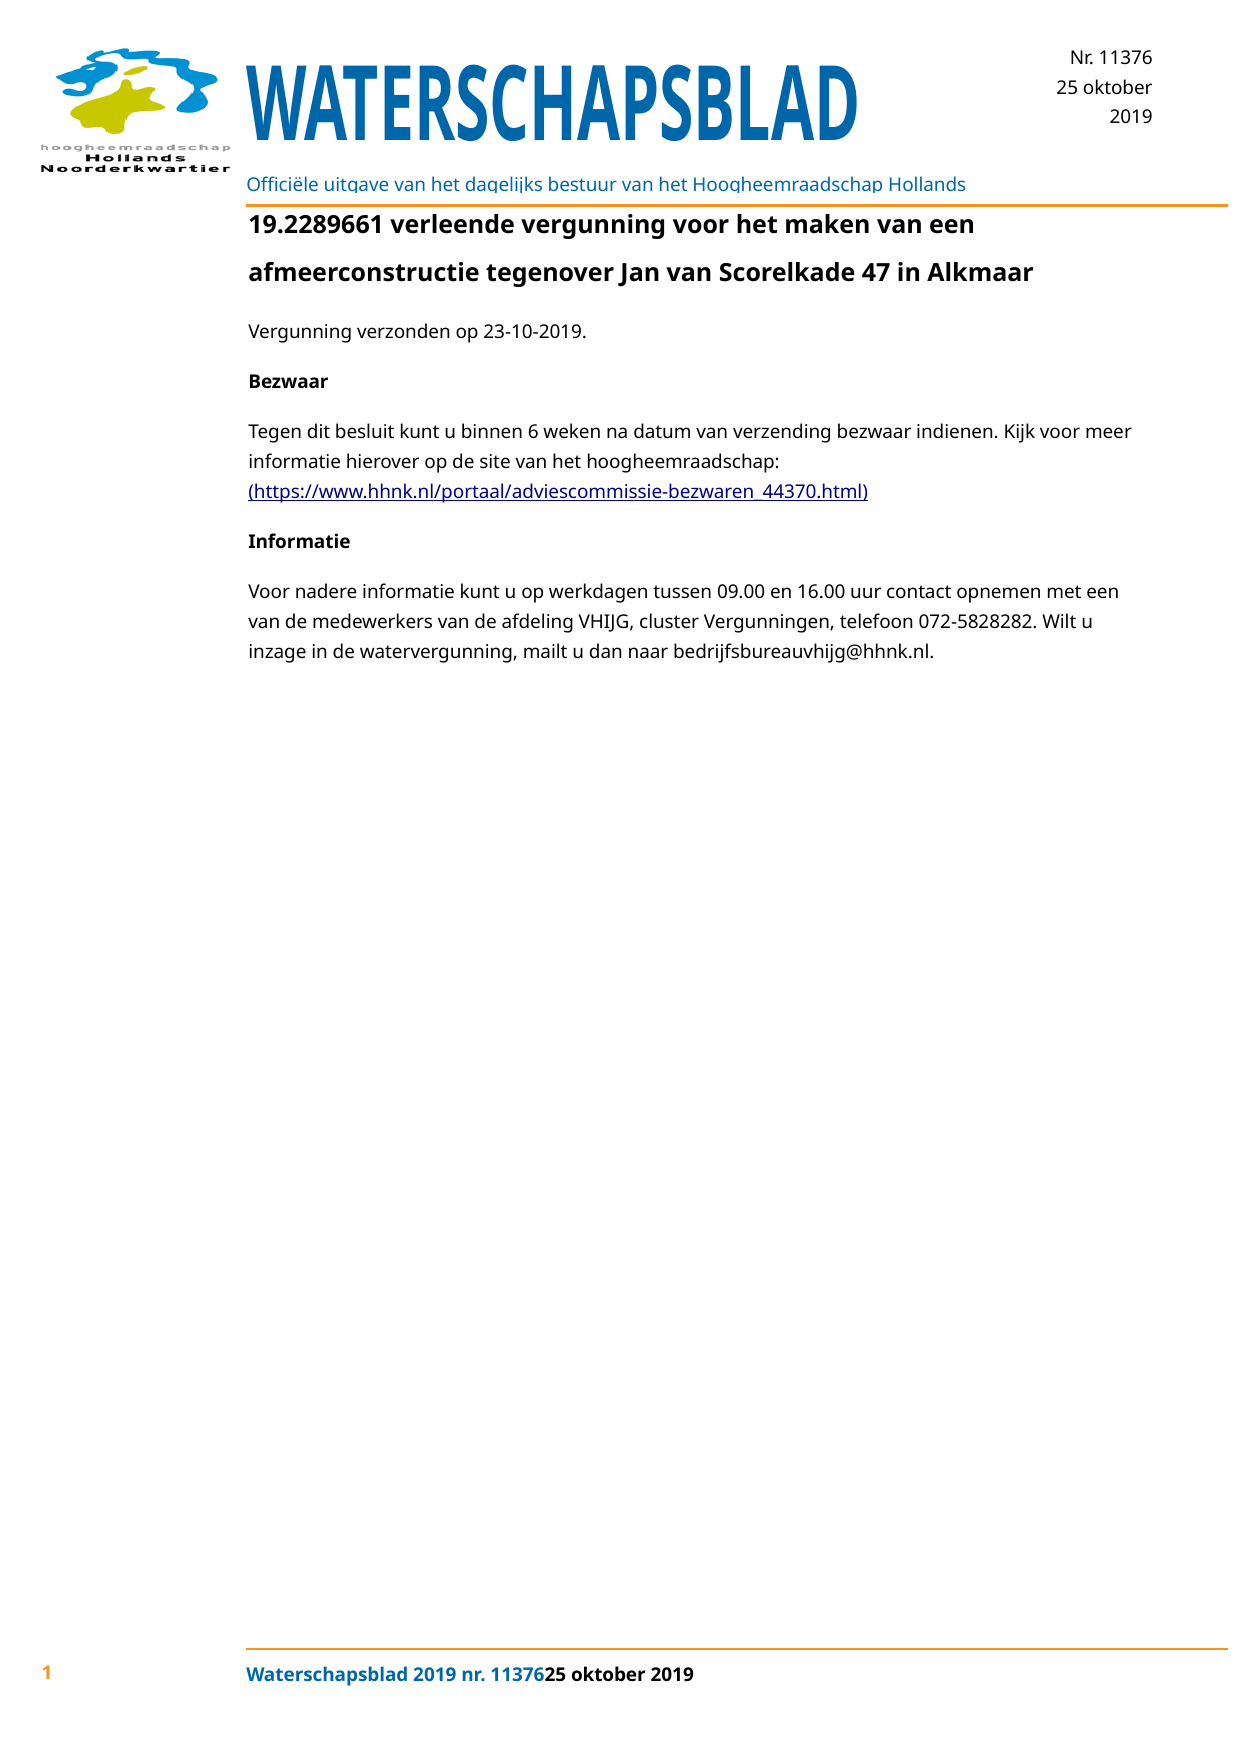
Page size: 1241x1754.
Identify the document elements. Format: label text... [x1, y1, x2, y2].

text 19.2289661 verleende vergunning voor het maken van een afmeerconstructie tegenover Jan van Scorelkade 47 in Alkmaar [248, 207, 1152, 288]
picture [41, 47, 231, 172]
text Voor nadere informatie kunt u op werkdagen tussen 09.00 en 16.00 uur contact opnemen met een van de medewerkers van de afdeling VHIJG, cluster Vergunningen, telefoon 072-5828282. Wilt u inzage in de watervergunning, mailt u dan naar bedrijfsbureauvhijg@hhnk.nl. [248, 579, 1152, 664]
text Tegen dit besluit kunt u binnen 6 weken na datum van verzending bezwaar indienen. Kijk voor meer informatie hierover op de site van het hoogheemraadschap: (https://www.hhnk.nl/portaal/adviescommissie-bezwaren_44370.html) [248, 419, 1152, 504]
text Bezwaar [248, 368, 1152, 394]
text Informatie [248, 528, 1152, 554]
text Vergunning verzonden op 23-10-2019. [248, 318, 1152, 344]
